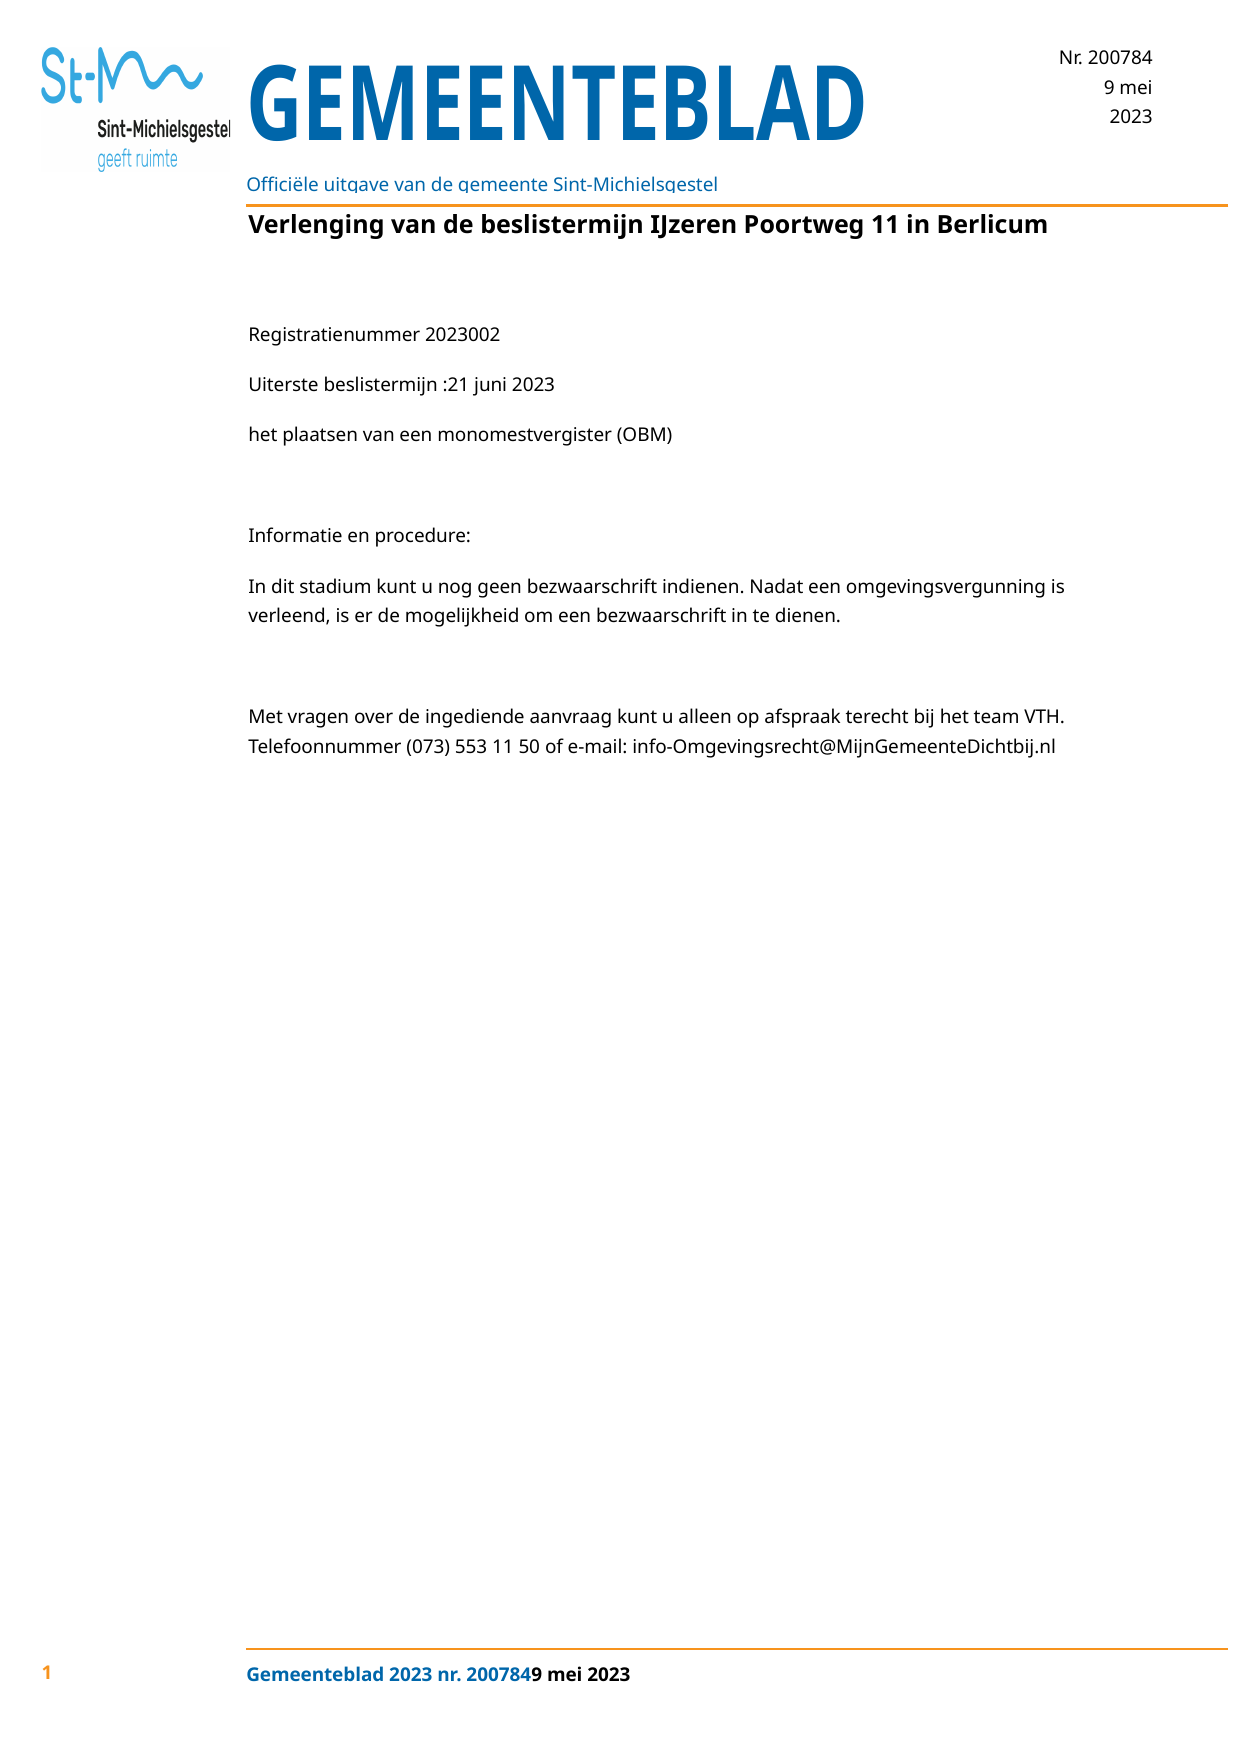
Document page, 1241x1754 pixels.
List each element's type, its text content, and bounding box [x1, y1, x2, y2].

text Registratienummer 2023002 [248, 321, 1152, 346]
text Informatie en procedure: [248, 522, 1152, 548]
text In dit stadium kunt u nog geen bezwaarschrift indienen. Nadat een omgevingsvergunning is verleend, is er de mogelijkheid om een bezwaarschrift in te dienen. [248, 573, 1152, 628]
picture [41, 47, 231, 172]
text het plaatsen van een monomestvergister (OBM) [248, 422, 1152, 447]
text Met vragen over de ingediende aanvraag kunt u alleen op afspraak terecht bij het team VTH. Telefoonnummer (073) 553 11 50 of e-mail: info-Omgevingsrecht@MijnGemeenteDichtbij.nl [248, 703, 1152, 758]
text Uiterste beslistermijn :21 juni 2023 [248, 371, 1152, 397]
text Verlenging van de beslistermijn IJzeren Poortweg 11 in Berlicum [248, 207, 1152, 241]
